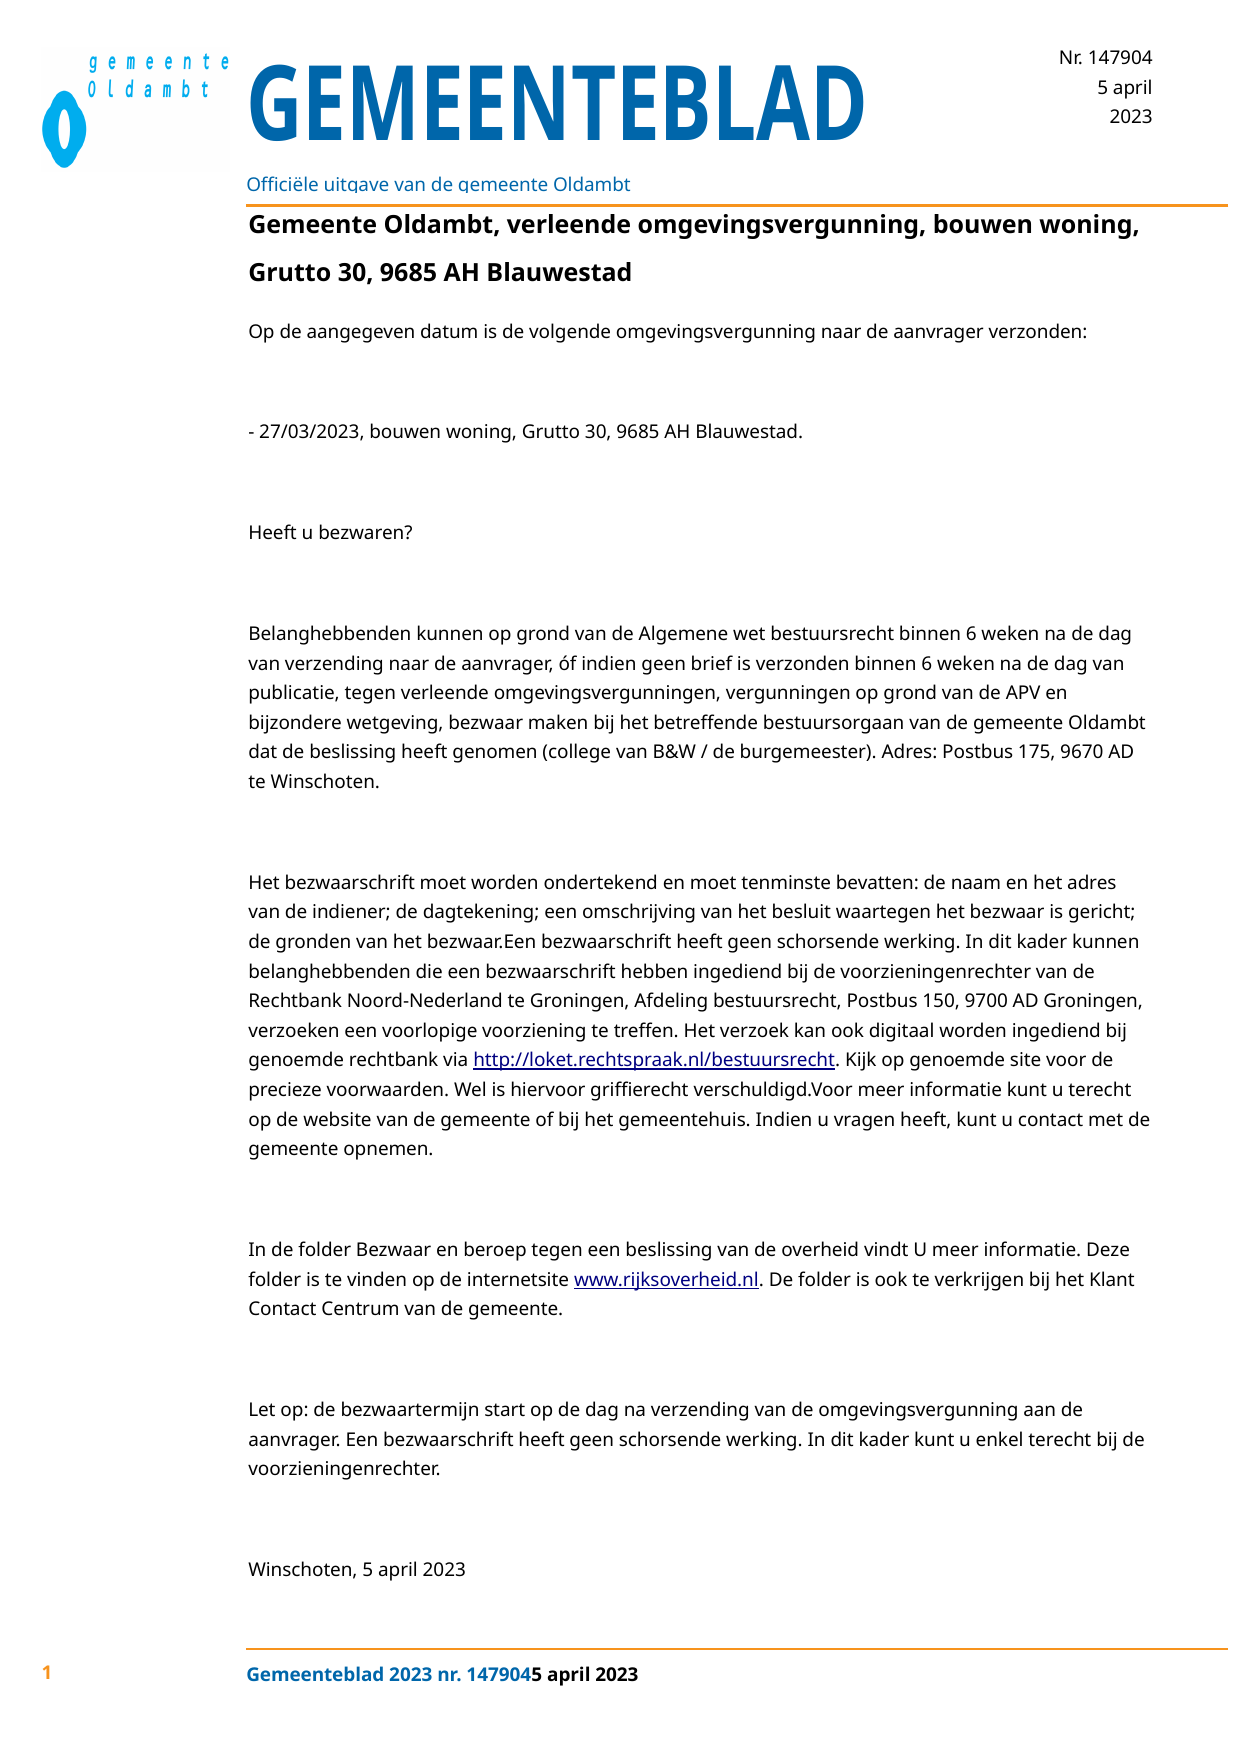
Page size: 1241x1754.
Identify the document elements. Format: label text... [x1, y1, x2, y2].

text Het bezwaarschrift moet worden ondertekend en moet tenminste bevatten: de naam en het adres van de indiener; de dagtekening; een omschrijving van het besluit waartegen het bezwaar is gericht; de gronden van het bezwaar.Een bezwaarschrift heeft geen schorsende werking. In dit kader kunnen belanghebbenden die een bezwaarschrift hebben ingediend bij de voorzieningenrechter van de Rechtbank Noord-Nederland te Groningen, Afdeling bestuursrecht, Postbus 150, 9700 AD Groningen, verzoeken een voorlopige voorziening te treffen. Het verzoek kan ook digitaal worden ingediend bij genoemde rechtbank via http://loket.rechtspraak.nl/bestuursrecht. Kijk op genoemde site voor de precieze voorwaarden. Wel is hiervoor griffierecht verschuldigd.Voor meer informatie kunt u terecht op de website van de gemeente of bij het gemeentehuis. Indien u vragen heeft, kunt u contact met de gemeente opnemen. [248, 869, 1152, 1161]
text - 27/03/2023, bouwen woning, Grutto 30, 9685 AH Blauwestad. [248, 419, 1152, 444]
text Winschoten, 5 april 2023 [248, 1556, 1152, 1582]
text Gemeente Oldambt, verleende omgevingsvergunning, bouwen woning, Grutto 30, 9685 AH Blauwestad [248, 207, 1152, 288]
text In de folder Bezwaar en beroep tegen een beslissing van de overheid vindt U meer informatie. Deze folder is te vinden op de internetsite www.rijksoverheid.nl. De folder is ook te verkrijgen bij het Klant Contact Centrum van de gemeente. [248, 1236, 1152, 1321]
text Heeft u bezwaren? [248, 519, 1152, 545]
text Belanghebbenden kunnen op grond van de Algemene wet bestuursrecht binnen 6 weken na de dag van verzending naar de aanvrager, óf indien geen brief is verzonden binnen 6 weken na de dag van publicatie, tegen verleende omgevingsvergunningen, vergunningen op grond van de APV en bijzondere wetgeving, bezwaar maken bij het betreffende bestuursorgaan van de gemeente Oldambt dat de beslissing heeft genomen (college van B&W / de burgemeester). Adres: Postbus 175, 9670 AD te Winschoten. [248, 620, 1152, 794]
picture [41, 47, 231, 172]
text Op de aangegeven datum is de volgende omgevingsvergunning naar de aanvrager verzonden: [248, 318, 1152, 344]
text Let op: de bezwaartermijn start op de dag na verzending van de omgevingsvergunning aan de aanvrager. Een bezwaarschrift heeft geen schorsende werking. In dit kader kunt u enkel terecht bij de voorzieningenrechter. [248, 1396, 1152, 1481]
